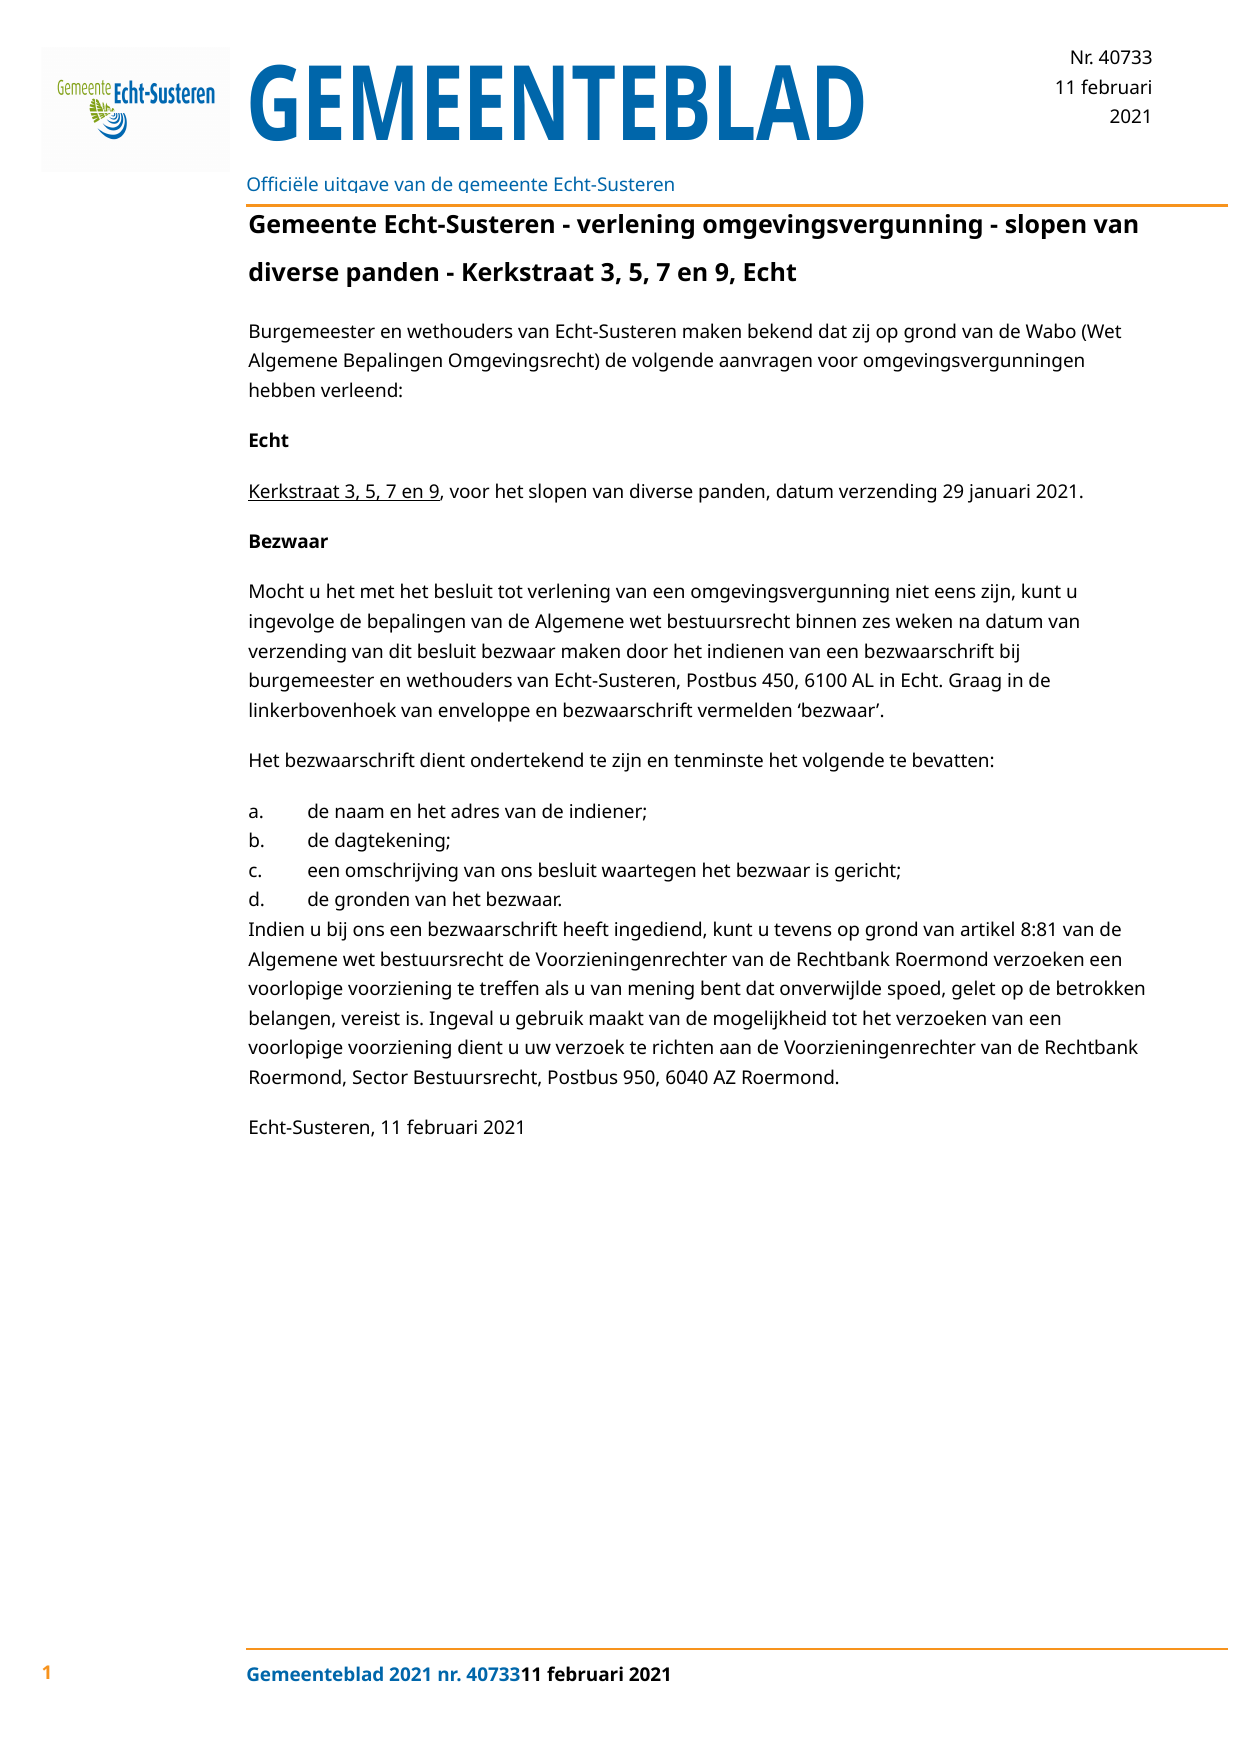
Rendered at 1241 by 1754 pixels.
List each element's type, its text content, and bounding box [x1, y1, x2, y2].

text Gemeente Echt-Susteren - verlening omgevingsvergunning - slopen van diverse panden - Kerkstraat 3, 5, 7 en 9, Echt [248, 207, 1152, 288]
text Mocht u het met het besluit tot verlening van een omgevingsvergunning niet eens zijn, kunt u ingevolge de bepalingen van de Algemene wet bestuursrecht binnen zes weken na datum van verzending van dit besluit bezwaar maken door het indienen van een bezwaarschrift bij burgemeester en wethouders van Echt-Susteren, Postbus 450, 6100 AL in Echt. Graag in de linkerbovenhoek van enveloppe en bezwaarschrift vermelden ‘bezwaar’. [248, 579, 1152, 723]
text Bezwaar [248, 528, 1152, 554]
text Burgemeester en wethouders van Echt-Susteren maken bekend dat zij op grond van de Wabo (Wet Algemene Bepalingen Omgevingsrecht) de volgende aanvragen voor omgevingsvergunningen hebben verleend: [248, 318, 1152, 403]
text Het bezwaarschrift dient ondertekend te zijn en tenminste het volgende te bevatten: [248, 747, 1152, 773]
text Echt [248, 427, 1152, 453]
text Echt-Susteren, 11 februari 2021 [248, 1114, 1152, 1140]
list de gronden van het bezwaar. [248, 887, 1152, 912]
list de naam en het adres van de indiener; [248, 798, 1152, 824]
picture [41, 47, 231, 172]
list de dagtekening; [248, 827, 1152, 853]
text Indien u bij ons een bezwaarschrift heeft ingediend, kunt u tevens op grond van artikel 8:81 van de Algemene wet bestuursrecht de Voorzieningenrechter van de Rechtbank Roermond verzoeken een voorlopige voorziening te treffen als u van mening bent dat onverwijlde spoed, gelet op de betrokken belangen, vereist is. Ingeval u gebruik maakt van de mogelijkheid tot het verzoeken van een voorlopige voorziening dient u uw verzoek te richten aan de Voorzieningenrechter van de Rechtbank Roermond, Sector Bestuursrecht, Postbus 950, 6040 AZ Roermond. [248, 916, 1152, 1090]
text Kerkstraat 3, 5, 7 en 9, voor het slopen van diverse panden, datum verzending 29 januari 2021. [248, 478, 1152, 504]
list een omschrijving van ons besluit waartegen het bezwaar is gericht; [248, 857, 1152, 883]
